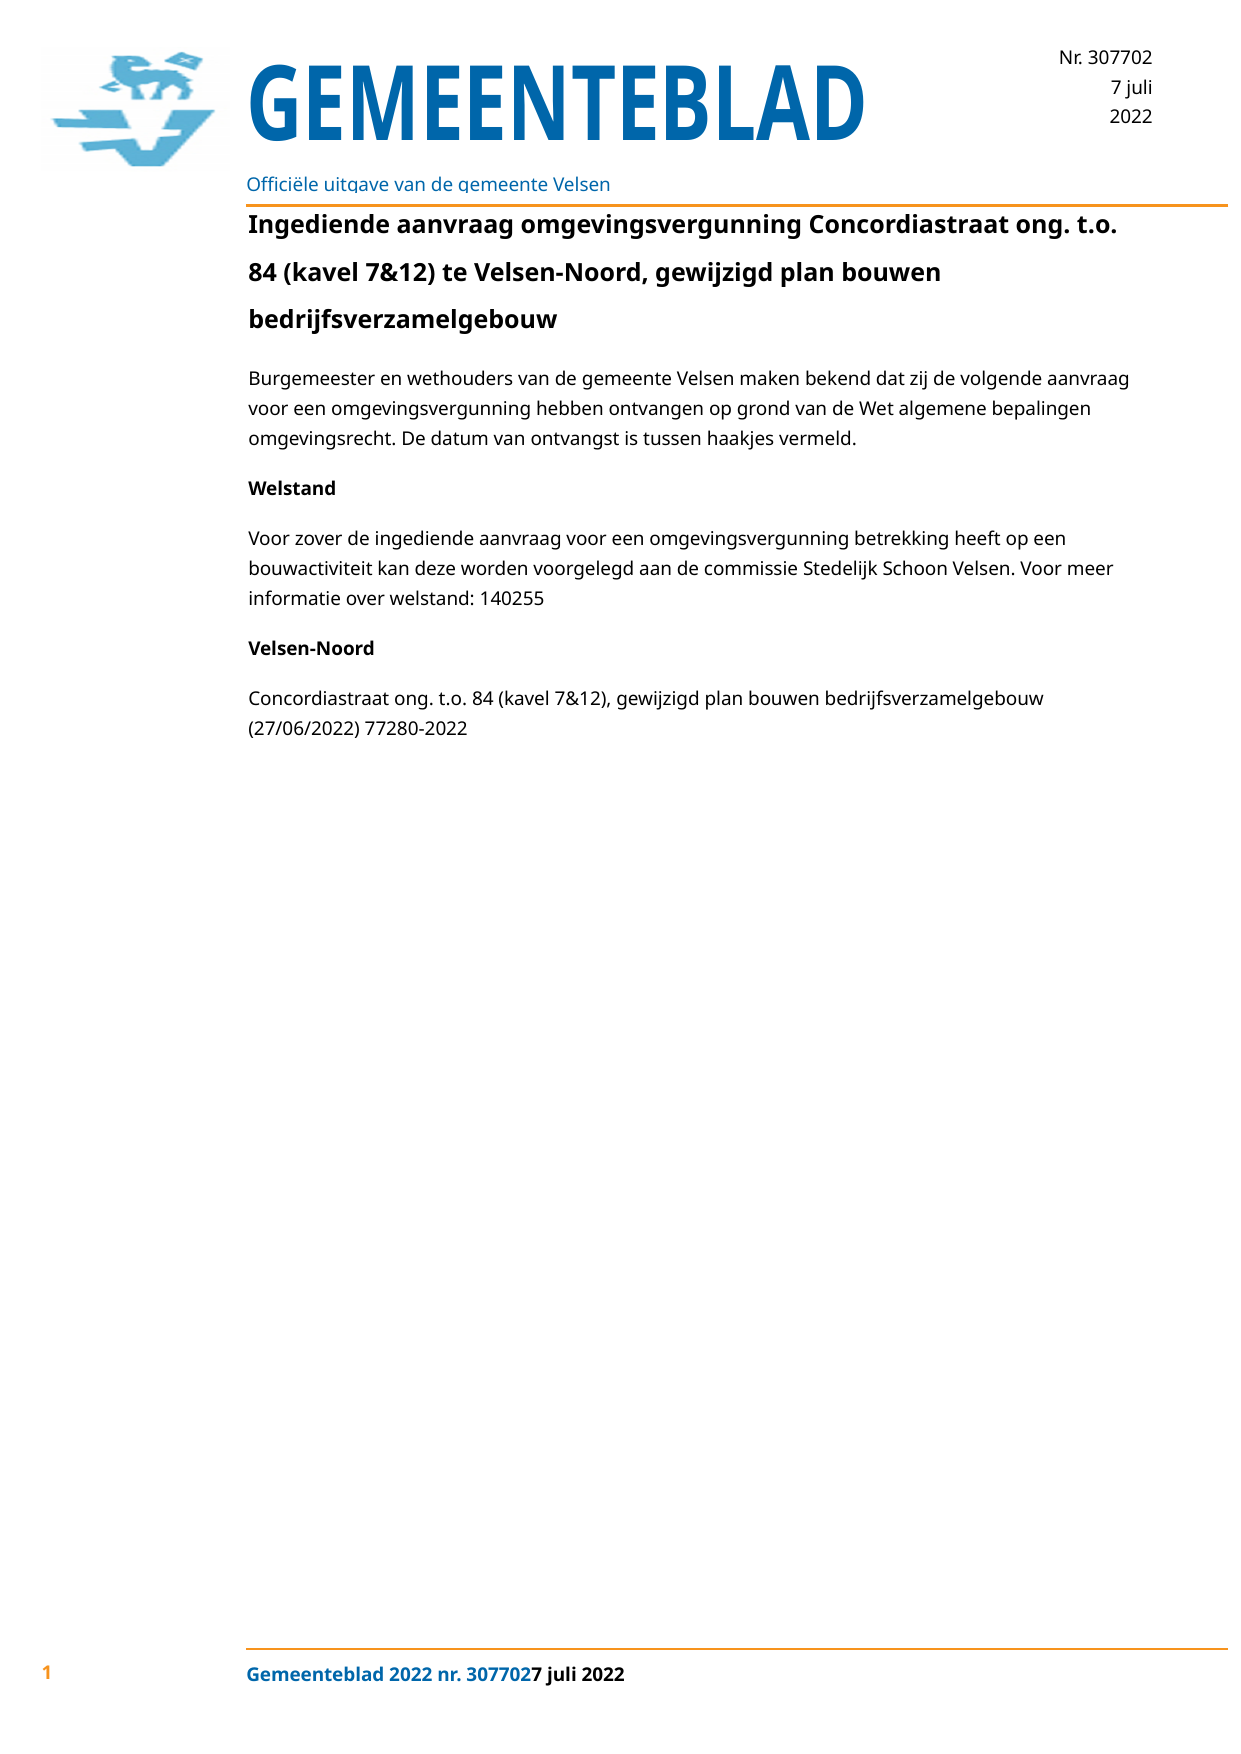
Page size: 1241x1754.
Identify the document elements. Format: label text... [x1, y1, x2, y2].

text Concordiastraat ong. t.o. 84 (kavel 7&12), gewijzigd plan bouwen bedrijfsverzamelgebouw (27/06/2022) 77280-2022 [248, 686, 1152, 741]
text Welstand [248, 475, 1152, 501]
picture [41, 47, 231, 172]
text Voor zover de ingediende aanvraag voor een omgevingsvergunning betrekking heeft op een bouwactiviteit kan deze worden voorgelegd aan de commissie Stedelijk Schoon Velsen. Voor meer informatie over welstand: 140255 [248, 526, 1152, 610]
text Ingediende aanvraag omgevingsvergunning Concordiastraat ong. t.o. 84 (kavel 7&12) te Velsen-Noord, gewijzigd plan bouwen bedrijfsverzamelgebouw [248, 207, 1152, 336]
text Burgemeester en wethouders van de gemeente Velsen maken bekend dat zij de volgende aanvraag voor een omgevingsvergunning hebben ontvangen op grond van de Wet algemene bepalingen omgevingsrecht. De datum van ontvangst is tussen haakjes vermeld. [248, 366, 1152, 450]
text Velsen-Noord [248, 635, 1152, 661]
